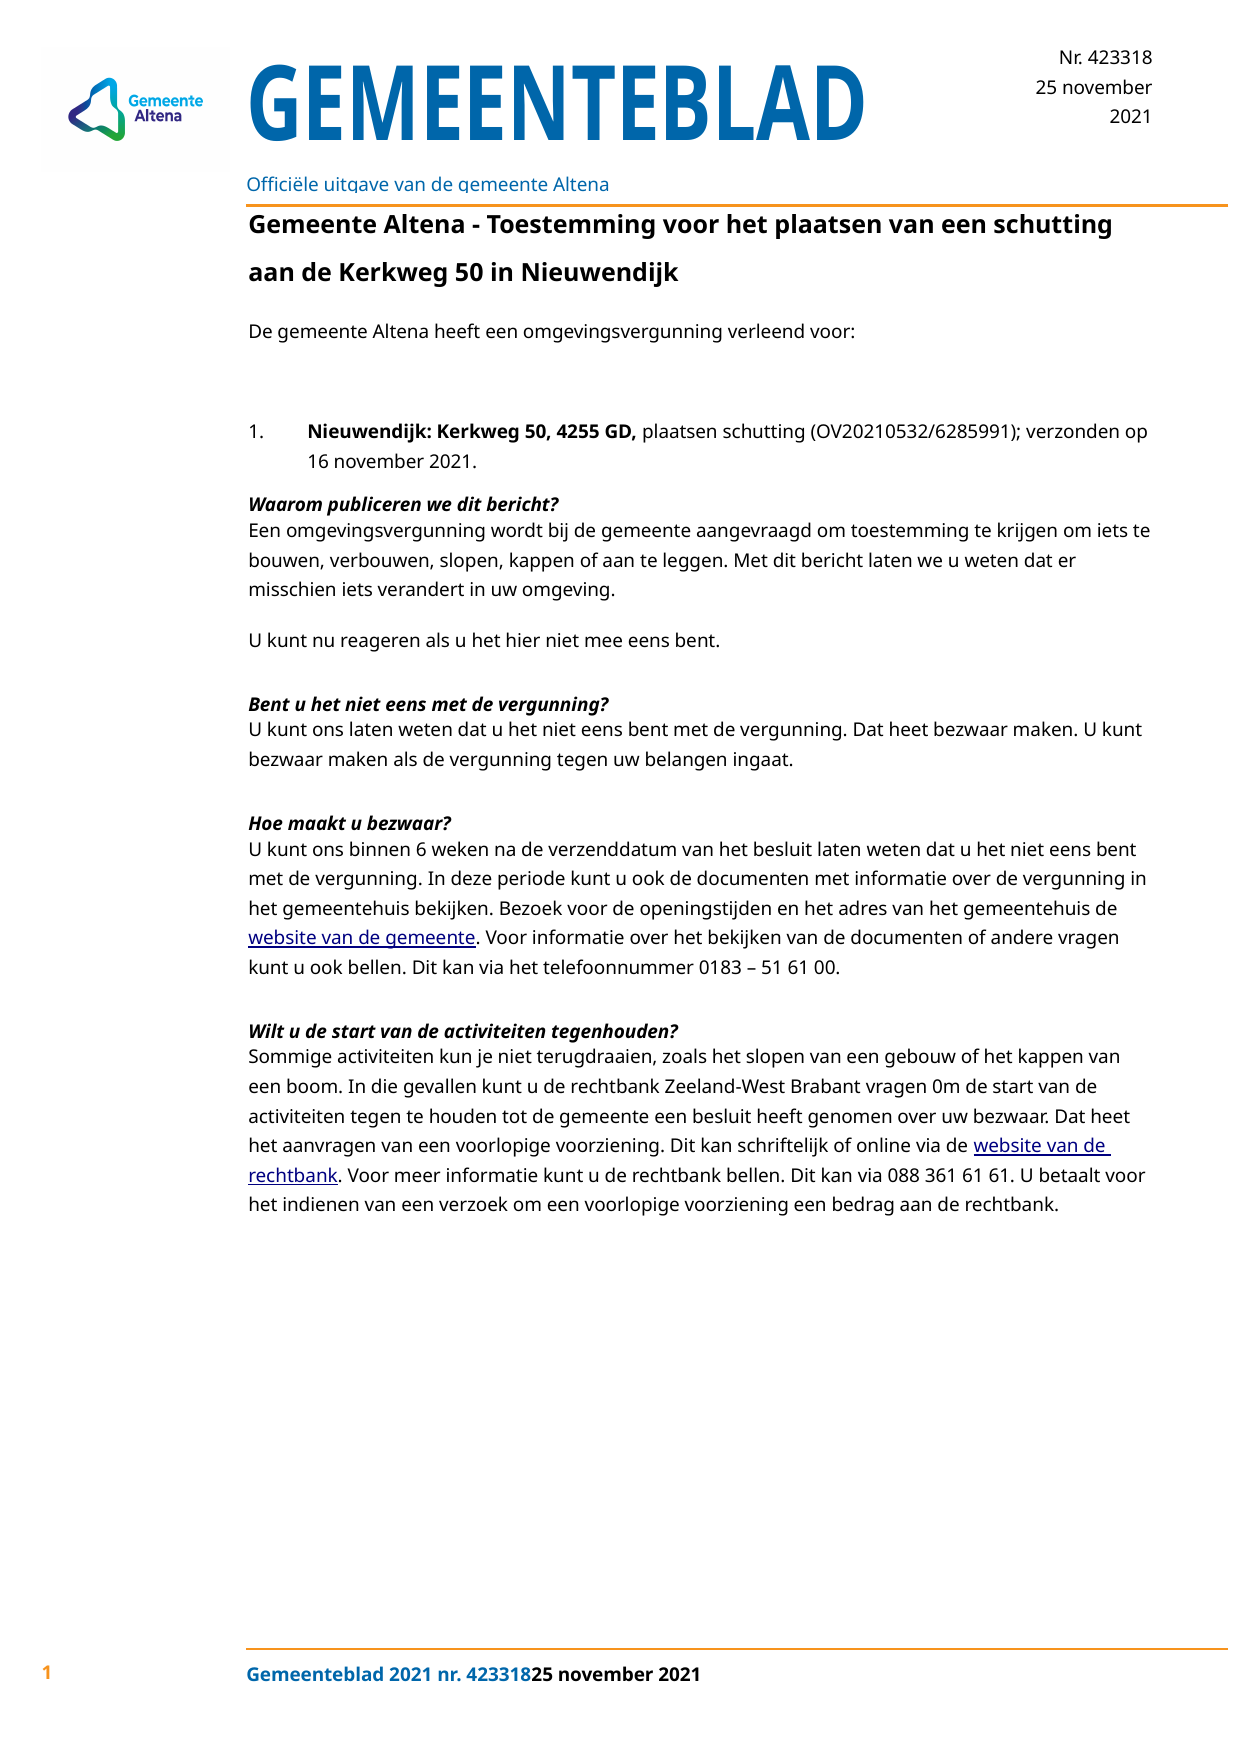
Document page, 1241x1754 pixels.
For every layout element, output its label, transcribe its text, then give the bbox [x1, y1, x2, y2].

text U kunt ons binnen 6 weken na de verzenddatum van het besluit laten weten dat u het niet eens bent met de vergunning. In deze periode kunt u ook de documenten met informatie over de vergunning in het gemeentehuis bekijken. Bezoek voor de openingstijden en het adres van het gemeentehuis de website van de gemeente. Voor informatie over het bekijken van de documenten of andere vragen kunt u ook bellen. Dit kan via het telefoonnummer 0183 – 51 61 00. [248, 836, 1152, 980]
text Sommige activiteiten kun je niet terugdraaien, zoals het slopen van een gebouw of het kappen van een boom. In die gevallen kunt u de rechtbank Zeeland-West Brabant vragen 0m de start van de activiteiten tegen te houden tot de gemeente een besluit heeft genomen over uw bezwaar. Dat heet het aanvragen van een voorlopige voorziening. Dit kan schriftelijk of online via de website van de rechtbank. Voor meer informatie kunt u de rechtbank bellen. Dit kan via 088 361 61 61. U betaalt voor het indienen van een verzoek om een voorlopige voorziening een bedrag aan de rechtbank. [248, 1044, 1152, 1217]
text Gemeente Altena - Toestemming voor het plaatsen van een schutting aan de Kerkweg 50 in Nieuwendijk [248, 207, 1152, 288]
text U kunt nu reageren als u het hier niet mee eens bent. [248, 627, 1152, 652]
text Bent u het niet eens met de vergunning? [248, 691, 1152, 716]
picture [41, 47, 231, 172]
text De gemeente Altena heeft een omgevingsvergunning verleend voor: [248, 318, 1152, 344]
text Een omgevingsvergunning wordt bij de gemeente aangevraagd om toestemming te krijgen om iets te bouwen, verbouwen, slopen, kappen of aan te leggen. Met dit bericht laten we u weten dat er misschien iets verandert in uw omgeving. [248, 517, 1152, 602]
text U kunt ons laten weten dat u het niet eens bent met de vergunning. Dat heet bezwaar maken. U kunt bezwaar maken als de vergunning tegen uw belangen ingaat. [248, 716, 1152, 772]
text Waarom publiceren we dit bericht? [248, 491, 1152, 517]
text Hoe maakt u bezwaar? [248, 810, 1152, 836]
text Wilt u de start van de activiteiten tegenhouden? [248, 1018, 1152, 1044]
list Nieuwendijk: Kerkweg 50, 4255 GD, plaatsen schutting (OV20210532/6285991); verzonden op 16 november 2021. [248, 419, 1152, 474]
